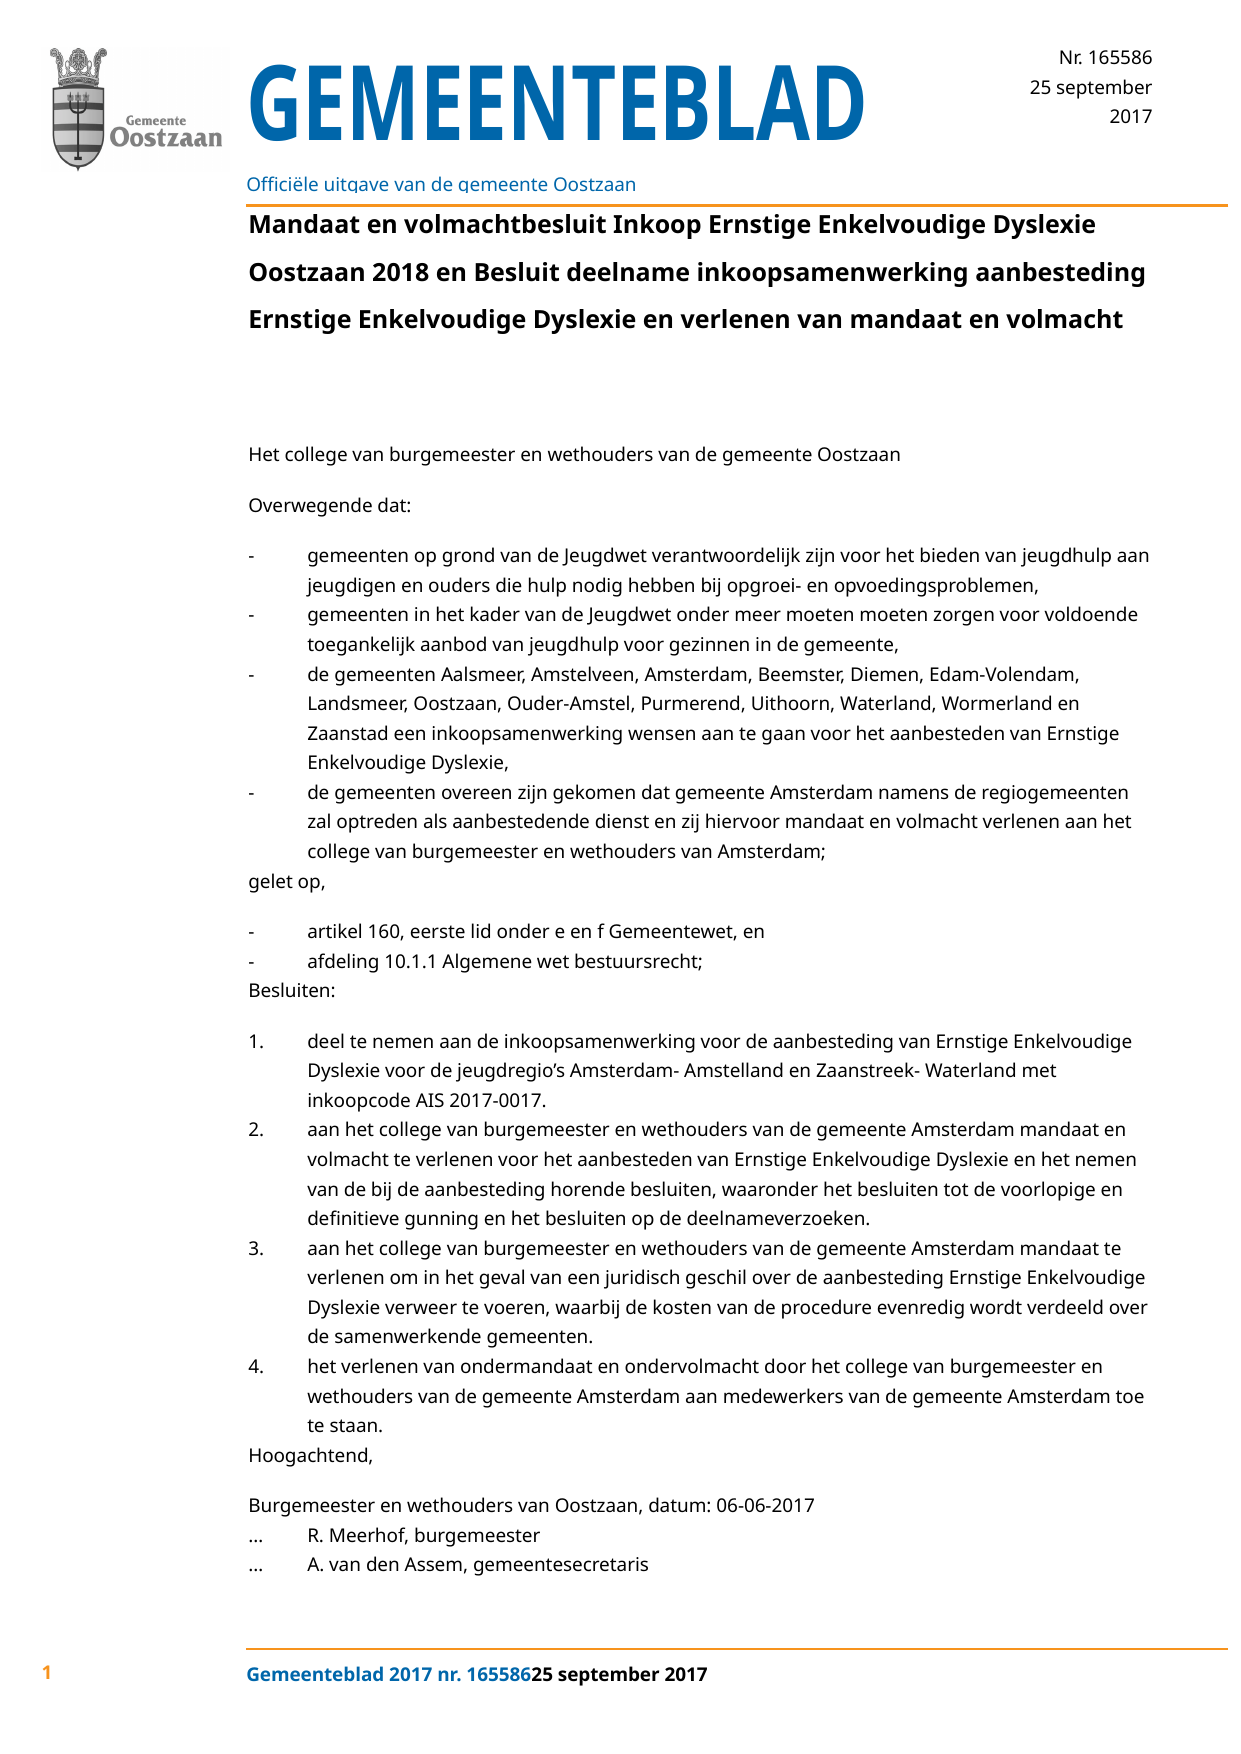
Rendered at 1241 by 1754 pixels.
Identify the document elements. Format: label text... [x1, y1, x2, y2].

list artikel 160, eerste lid onder e en f Gemeentewet, en [248, 918, 1152, 944]
text Burgemeester en wethouders van Oostzaan, datum: 06-06-2017 [248, 1492, 1152, 1518]
list gemeenten op grond van de Jeugdwet verantwoordelijk zijn voor het bieden van jeugdhulp aan jeugdigen en ouders die hulp nodig hebben bij opgroei- en opvoedingsproblemen, [248, 542, 1152, 598]
text Mandaat en volmachtbesluit Inkoop Ernstige Enkelvoudige Dyslexie Oostzaan 2018 en Besluit deelname inkoopsamenwerking aanbesteding Ernstige Enkelvoudige Dyslexie en verlenen van mandaat en volmacht [248, 207, 1152, 336]
text Het college van burgemeester en wethouders van de gemeente Oostzaan [248, 442, 1152, 467]
list de gemeenten overeen zijn gekomen dat gemeente Amsterdam namens de regiogemeenten zal optreden als aanbestedende dienst en zij hiervoor mandaat en volmacht verlenen aan het college van burgemeester en wethouders van Amsterdam; [248, 779, 1152, 864]
list afdeling 10.1.1 Algemene wet bestuursrecht; [248, 948, 1152, 974]
list A. van den Assem, gemeentesecretaris [248, 1552, 1152, 1577]
picture [41, 47, 231, 172]
text Besluiten: [248, 977, 1152, 1003]
list R. Meerhof, burgemeester [248, 1522, 1152, 1548]
list het verlenen van ondermandaat en ondervolmacht door het college van burgemeester en wethouders van de gemeente Amsterdam aan medewerkers van de gemeente Amsterdam toe te staan. [248, 1353, 1152, 1438]
list deel te nemen aan de inkoopsamenwerking voor de aanbesteding van Ernstige Enkelvoudige Dyslexie voor de jeugdregio’s Amsterdam- Amstelland en Zaanstreek- Waterland met inkoopcode AIS 2017-0017. [248, 1028, 1152, 1113]
list gemeenten in het kader van de Jeugdwet onder meer moeten moeten zorgen voor voldoende toegankelijk aanbod van jeugdhulp voor gezinnen in de gemeente, [248, 602, 1152, 657]
text Overwegende dat: [248, 492, 1152, 518]
list aan het college van burgemeester en wethouders van de gemeente Amsterdam mandaat en volmacht te verlenen voor het aanbesteden van Ernstige Enkelvoudige Dyslexie en het nemen van de bij de aanbesteding horende besluiten, waaronder het besluiten tot de voorlopige en definitieve gunning en het besluiten op de deelnameverzoeken. [248, 1117, 1152, 1231]
text gelet op, [248, 868, 1152, 894]
list aan het college van burgemeester en wethouders van de gemeente Amsterdam mandaat te verlenen om in het geval van een juridisch geschil over de aanbesteding Ernstige Enkelvoudige Dyslexie verweer te voeren, waarbij de kosten van de procedure evenredig wordt verdeeld over de samenwerkende gemeenten. [248, 1235, 1152, 1349]
list de gemeenten Aalsmeer, Amstelveen, Amsterdam, Beemster, Diemen, Edam-Volendam, Landsmeer, Oostzaan, Ouder-Amstel, Purmerend, Uithoorn, Waterland, Wormerland en Zaanstad een inkoopsamenwerking wensen aan te gaan voor het aanbesteden van Ernstige Enkelvoudige Dyslexie, [248, 661, 1152, 775]
text Hoogachtend, [248, 1442, 1152, 1468]
